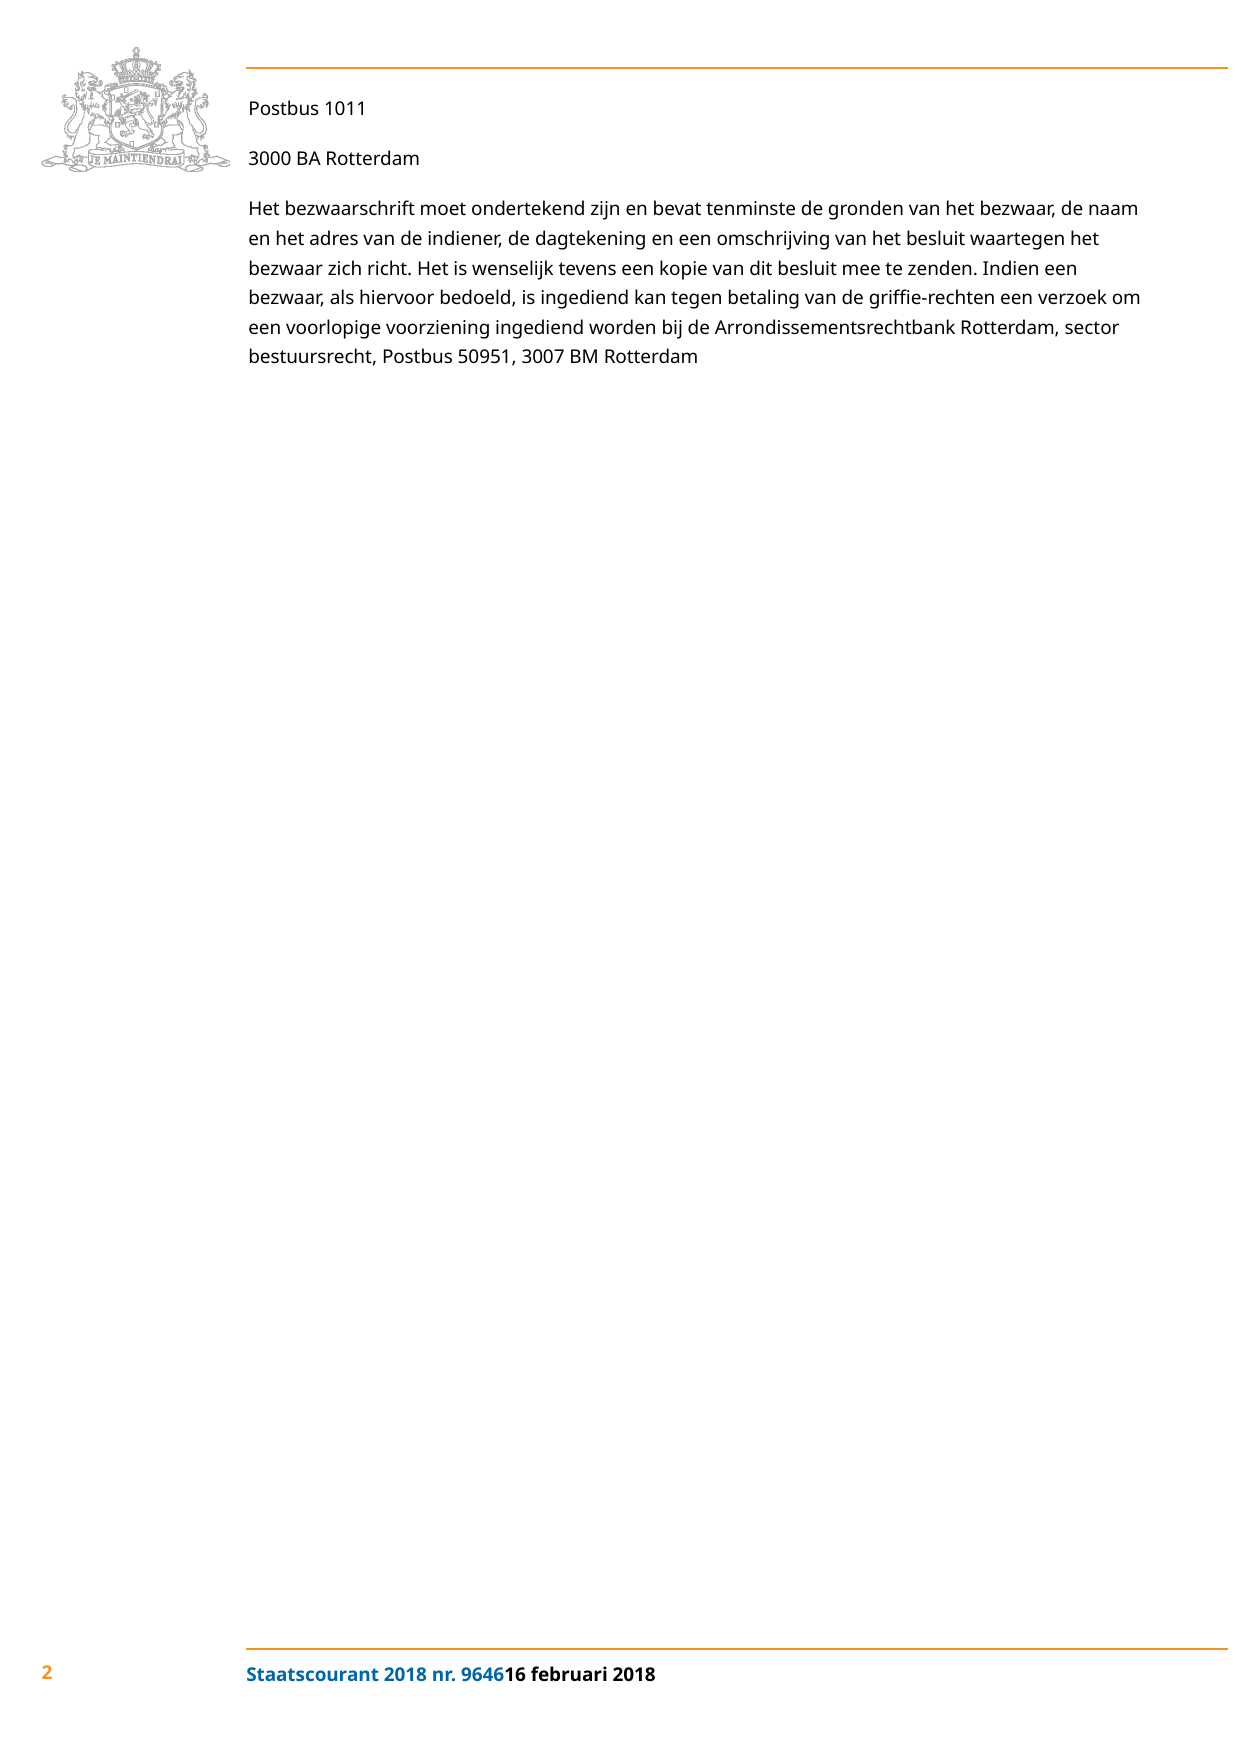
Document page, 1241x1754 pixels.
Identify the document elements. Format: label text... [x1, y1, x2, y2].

text Het bezwaarschrift moet ondertekend zijn en bevat tenminste de gronden van het bezwaar, de naam en het adres van de indiener, de dagtekening en een omschrijving van het besluit waartegen het bezwaar zich richt. Het is wenselijk tevens een kopie van dit besluit mee te zenden. Indien een bezwaar, als hiervoor bedoeld, is ingediend kan tegen betaling van de griffie-rechten een verzoek om een voorlopige voorziening ingediend worden bij de Arrondissementsrechtbank Rotterdam, sector bestuursrecht, Postbus 50951, 3007 BM Rotterdam [248, 196, 1152, 369]
text 3000 BA Rotterdam [248, 145, 1152, 171]
picture [41, 47, 231, 172]
text Postbus 1011 [248, 95, 1152, 121]
